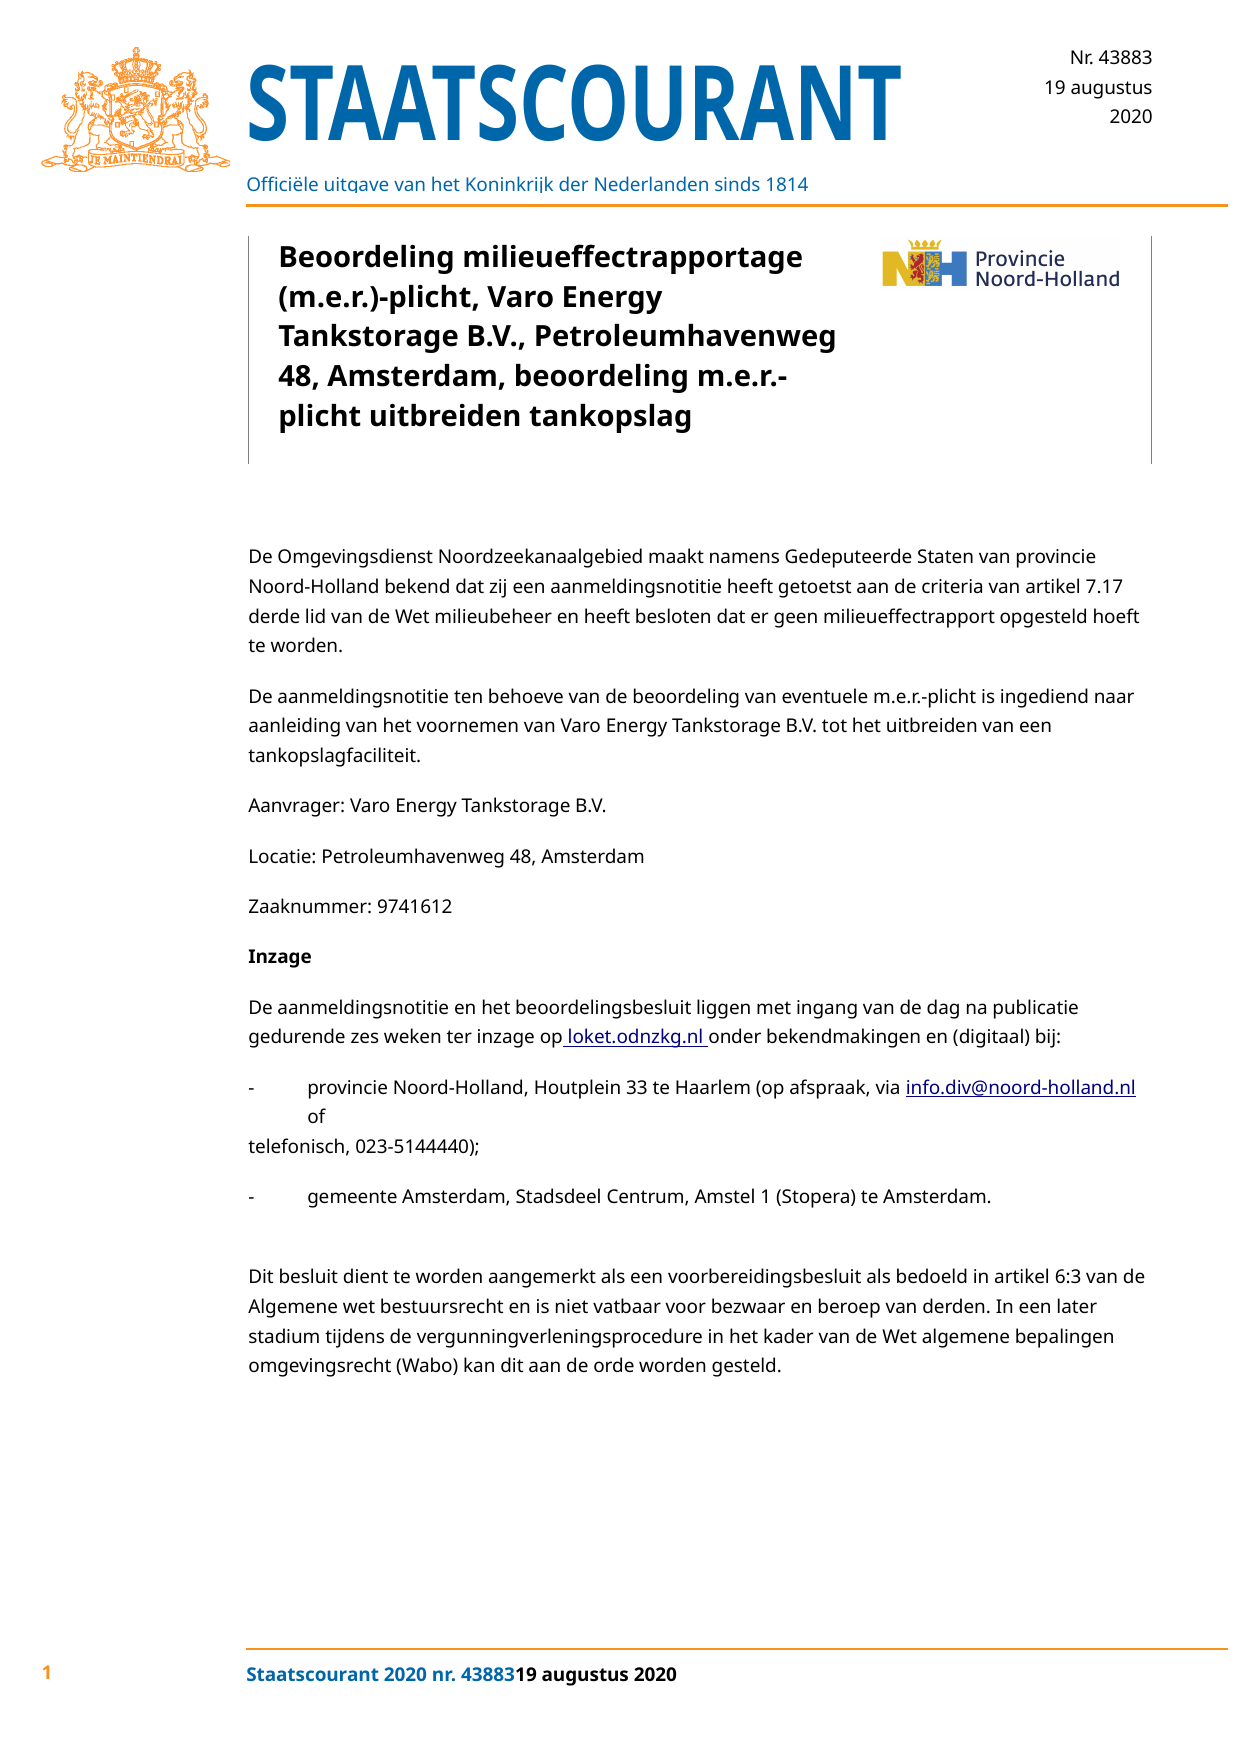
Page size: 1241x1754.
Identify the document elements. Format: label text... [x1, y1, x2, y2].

text Locatie: Petroleumhavenweg 48, Amsterdam [248, 843, 1152, 869]
text Aanvrager: Varo Energy Tankstorage B.V. [248, 792, 1152, 818]
list provincie Noord-Holland, Houtplein 33 te Haarlem (op afspraak, via info.div@noord-holland.nl of [248, 1074, 1152, 1129]
table_header [850, 236, 1151, 464]
text De Omgevingsdienst Noordzeekanaalgebied maakt namens Gedeputeerde Staten van provincie Noord-Holland bekend dat zij een aanmeldingsnotitie heeft getoetst aan de criteria van artikel 7.17 derde lid van de Wet milieubeheer en heeft besloten dat er geen milieueffectrapport opgesteld hoeft te worden. [248, 544, 1152, 658]
picture [41, 47, 231, 172]
text De aanmeldingsnotitie en het beoordelingsbesluit liggen met ingang van de dag na publicatie gedurende zes weken ter inzage op loket.odnzkg.nl onder bekendmakingen en (digitaal) bij: [248, 994, 1152, 1049]
table_header Beoordeling milieueffectrapportage (m.e.r.)-plicht, Varo Energy Tankstorage B.V., Petroleumhavenweg 48, Amsterdam, beoordeling m.e.r.-plicht uitbreiden tankopslag [249, 236, 850, 464]
text Dit besluit dient te worden aangemerkt als een voorbereidingsbesluit als bedoeld in artikel 6:3 van de Algemene wet bestuursrecht en is niet vatbaar voor bezwaar en beroep van derden. In een later stadium tijdens de vergunningverleningsprocedure in het kader van de Wet algemene bepalingen omgevingsrecht (Wabo) kan dit aan de orde worden gesteld. [248, 1264, 1152, 1378]
list gemeente Amsterdam, Stadsdeel Centrum, Amstel 1 (Stopera) te Amsterdam. [248, 1184, 1152, 1209]
text telefonisch, 023-5144440); [248, 1133, 1152, 1159]
picture [882, 236, 1119, 291]
text Inzage [248, 944, 1152, 969]
text De aanmeldingsnotitie ten behoeve van de beoordeling van eventuele m.e.r.-plicht is ingediend naar aanleiding van het voornemen van Varo Energy Tankstorage B.V. tot het uitbreiden van een tankopslagfaciliteit. [248, 683, 1152, 768]
text Zaaknummer: 9741612 [248, 893, 1152, 919]
